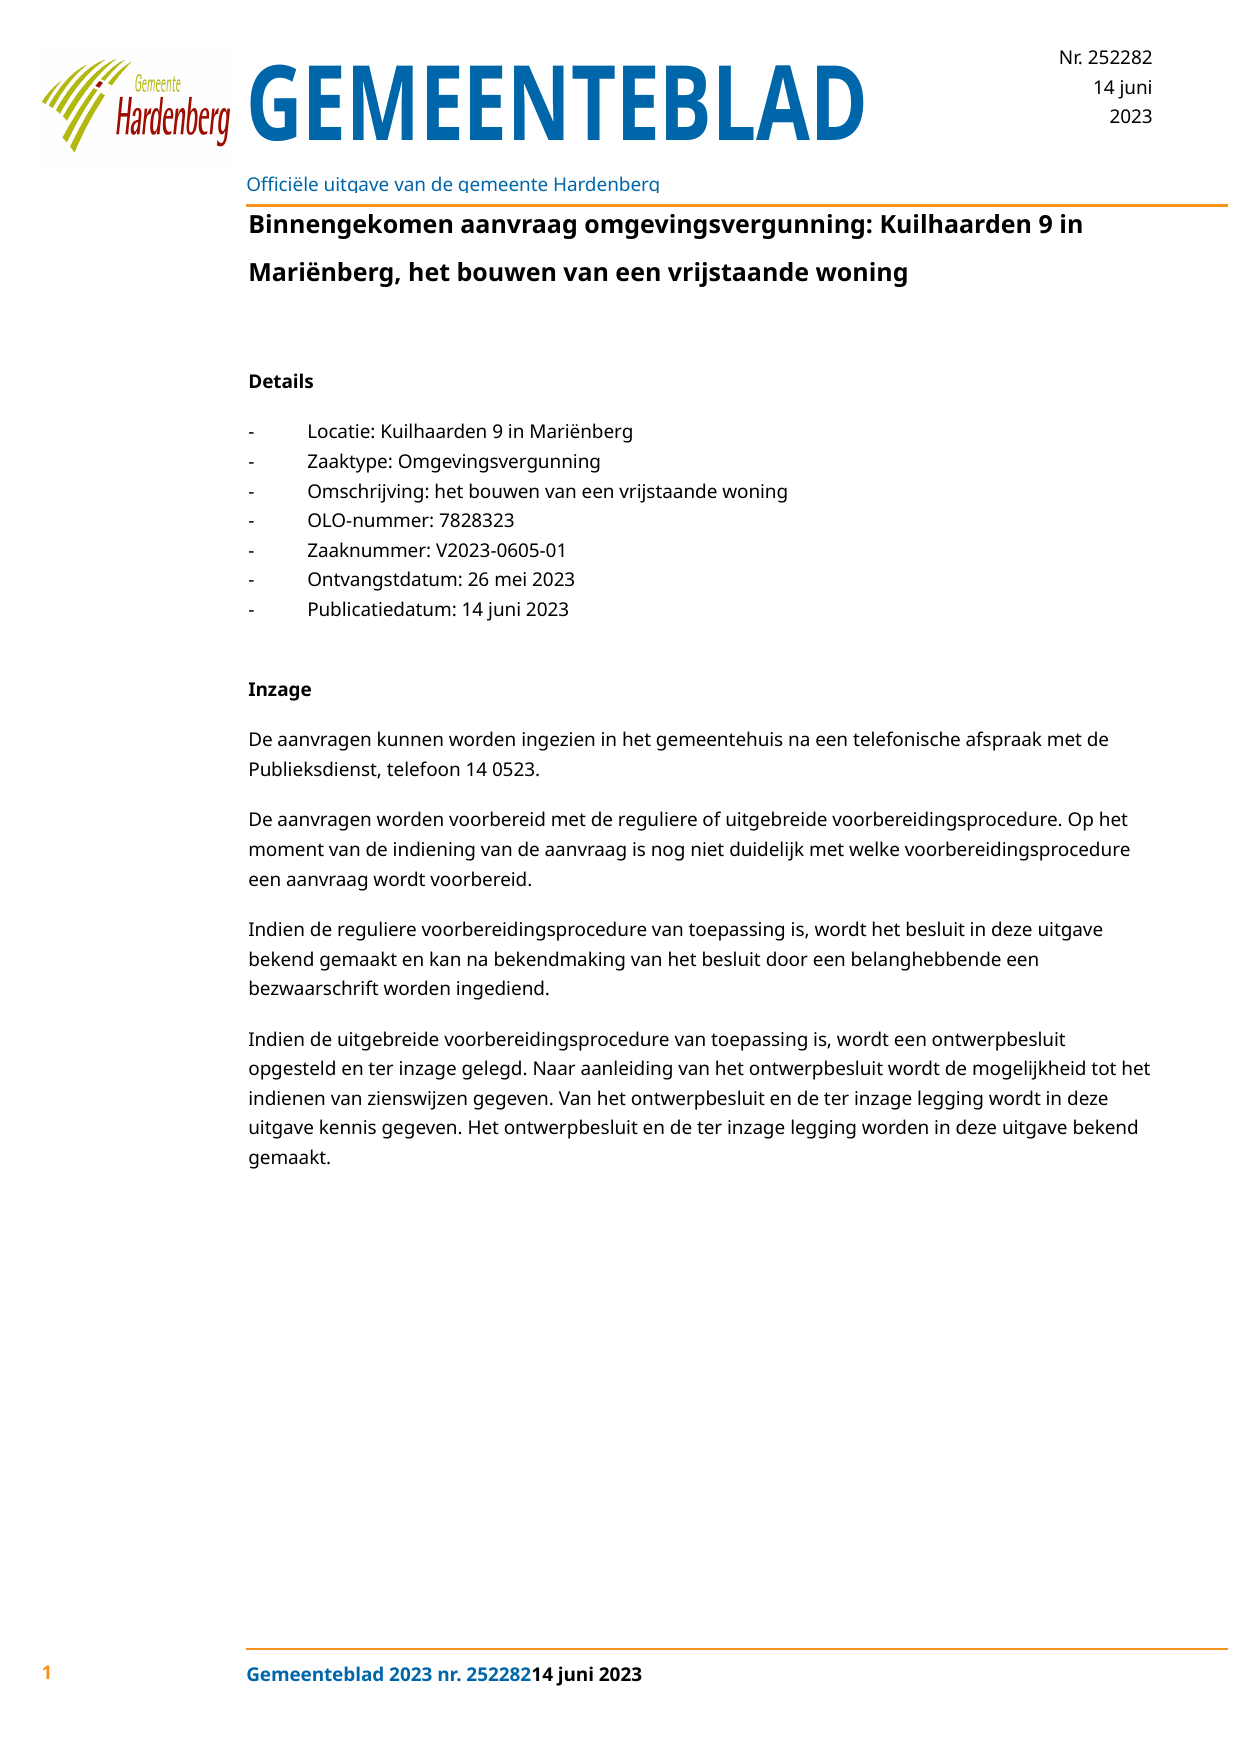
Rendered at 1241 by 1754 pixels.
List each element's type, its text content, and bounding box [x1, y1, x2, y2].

text Details [248, 368, 1152, 394]
list Zaaktype: Omgevingsvergunning [248, 448, 1152, 474]
text Indien de uitgebreide voorbereidingsprocedure van toepassing is, wordt een ontwerpbesluit opgesteld en ter inzage gelegd. Naar aanleiding van het ontwerpbesluit wordt de mogelijkheid tot het indienen van zienswijzen gegeven. Van het ontwerpbesluit en de ter inzage legging wordt in deze uitgave kennis gegeven. Het ontwerpbesluit en de ter inzage legging worden in deze uitgave bekend gemaakt. [248, 1026, 1152, 1170]
list Ontvangstdatum: 26 mei 2023 [248, 567, 1152, 592]
text Inzage [248, 676, 1152, 702]
text De aanvragen kunnen worden ingezien in het gemeentehuis na een telefonische afspraak met de Publieksdienst, telefoon 14 0523. [248, 727, 1152, 782]
list Omschrijving: het bouwen van een vrijstaande woning [248, 478, 1152, 504]
list OLO-nummer: 7828323 [248, 507, 1152, 533]
text Indien de reguliere voorbereidingsprocedure van toepassing is, wordt het besluit in deze uitgave bekend gemaakt en kan na bekendmaking van het besluit door een belanghebbende een bezwaarschrift worden ingediend. [248, 916, 1152, 1001]
picture [41, 47, 231, 172]
text De aanvragen worden voorbereid met de reguliere of uitgebreide voorbereidingsprocedure. Op het moment van de indiening van de aanvraag is nog niet duidelijk met welke voorbereidingsprocedure een aanvraag wordt voorbereid. [248, 807, 1152, 892]
text Binnengekomen aanvraag omgevingsvergunning: Kuilhaarden 9 in Mariënberg, het bouwen van een vrijstaande woning [248, 207, 1152, 288]
list Locatie: Kuilhaarden 9 in Mariënberg [248, 419, 1152, 444]
list Zaaknummer: V2023-0605-01 [248, 537, 1152, 563]
list Publicatiedatum: 14 juni 2023 [248, 596, 1152, 622]
